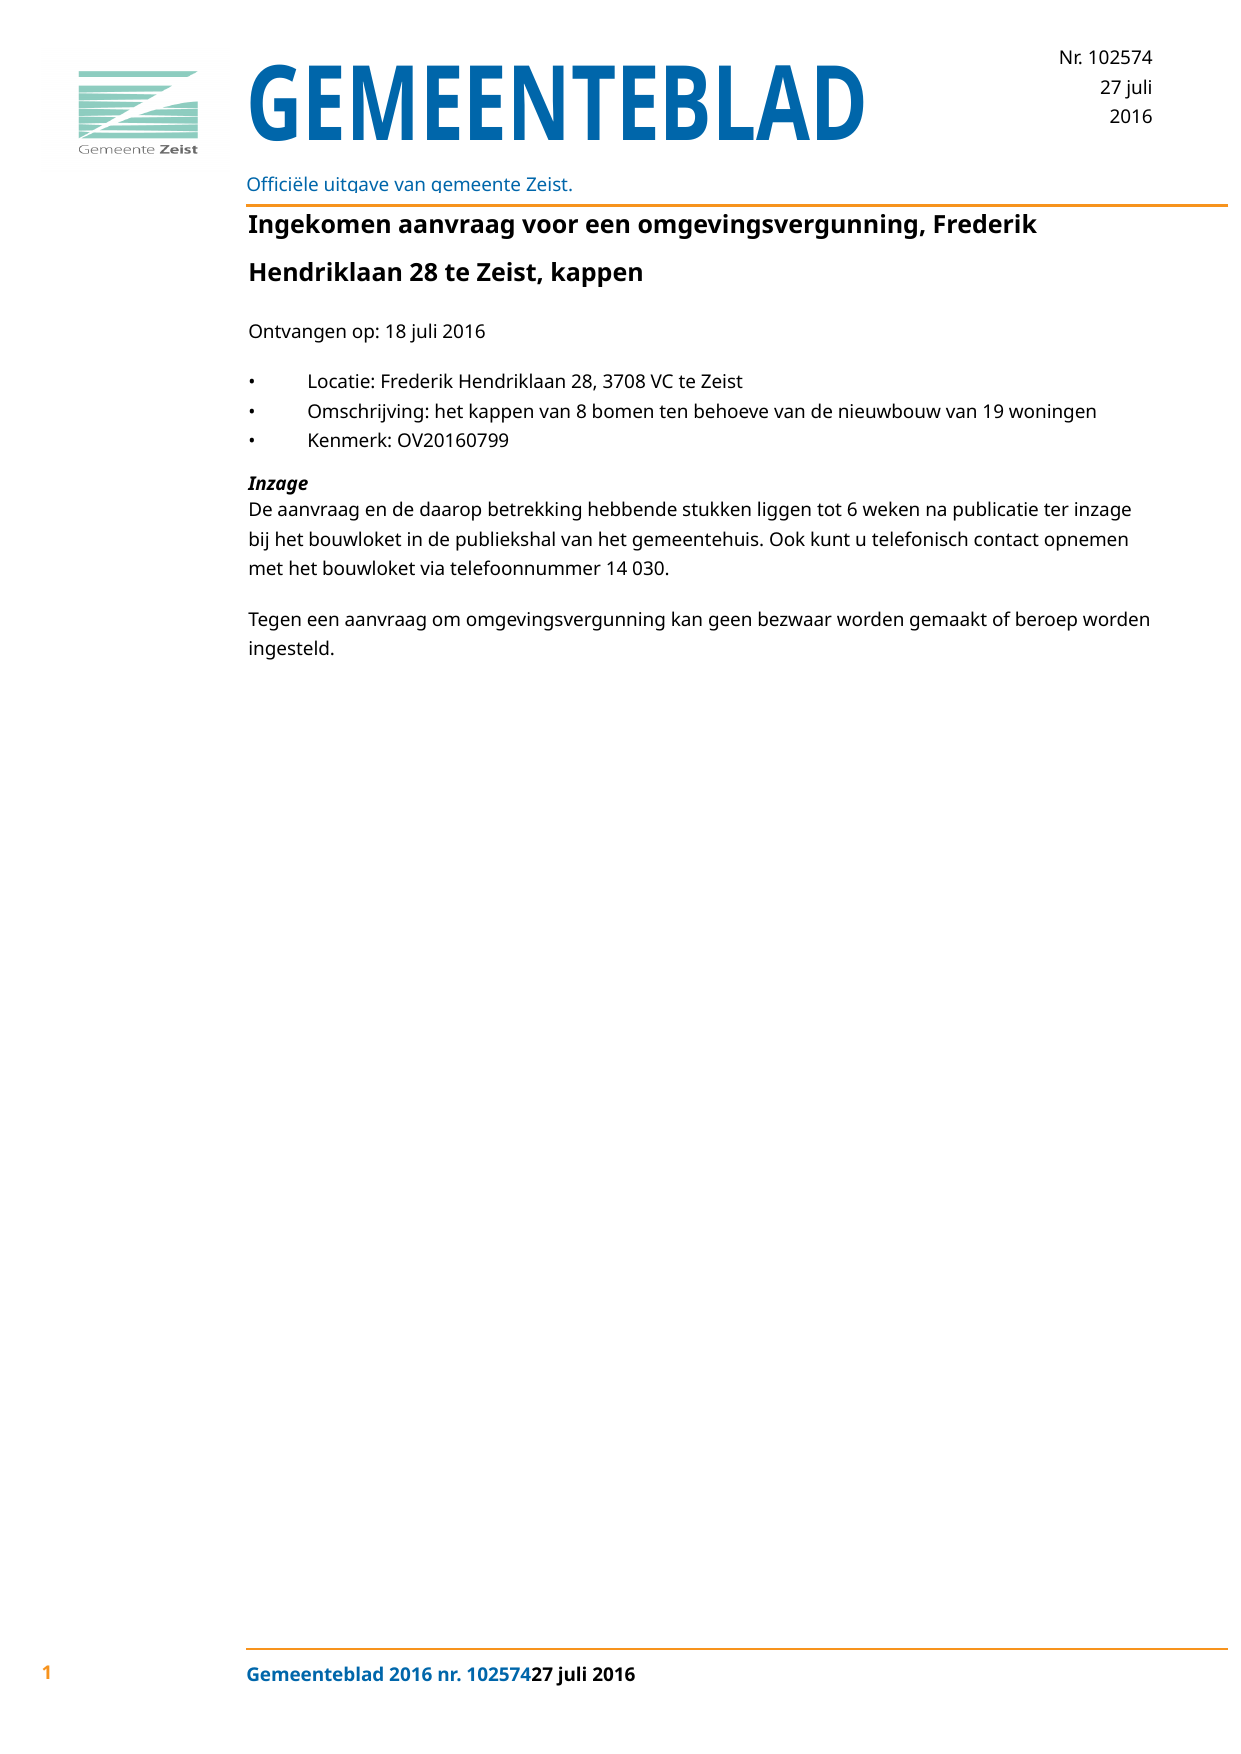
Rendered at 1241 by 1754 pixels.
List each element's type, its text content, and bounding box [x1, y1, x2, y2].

text De aanvraag en de daarop betrekking hebbende stukken liggen tot 6 weken na publicatie ter inzage bij het bouwloket in de publiekshal van het gemeentehuis. Ook kunt u telefonisch contact opnemen met het bouwloket via telefoonnummer 14 030. [248, 496, 1152, 581]
text Tegen een aanvraag om omgevingsvergunning kan geen bezwaar worden gemaakt of beroep worden ingesteld. [248, 606, 1152, 661]
text Inzage [248, 471, 1152, 496]
picture [41, 47, 231, 172]
text Ontvangen op: 18 juli 2016 [248, 318, 1152, 344]
list Kenmerk: OV20160799 [248, 427, 1152, 453]
list Locatie: Frederik Hendriklaan 28, 3708 VC te Zeist [248, 368, 1152, 394]
list Omschrijving: het kappen van 8 bomen ten behoeve van de nieuwbouw van 19 woningen [248, 398, 1152, 424]
text Ingekomen aanvraag voor een omgevingsvergunning, Frederik Hendriklaan 28 te Zeist, kappen [248, 207, 1152, 288]
